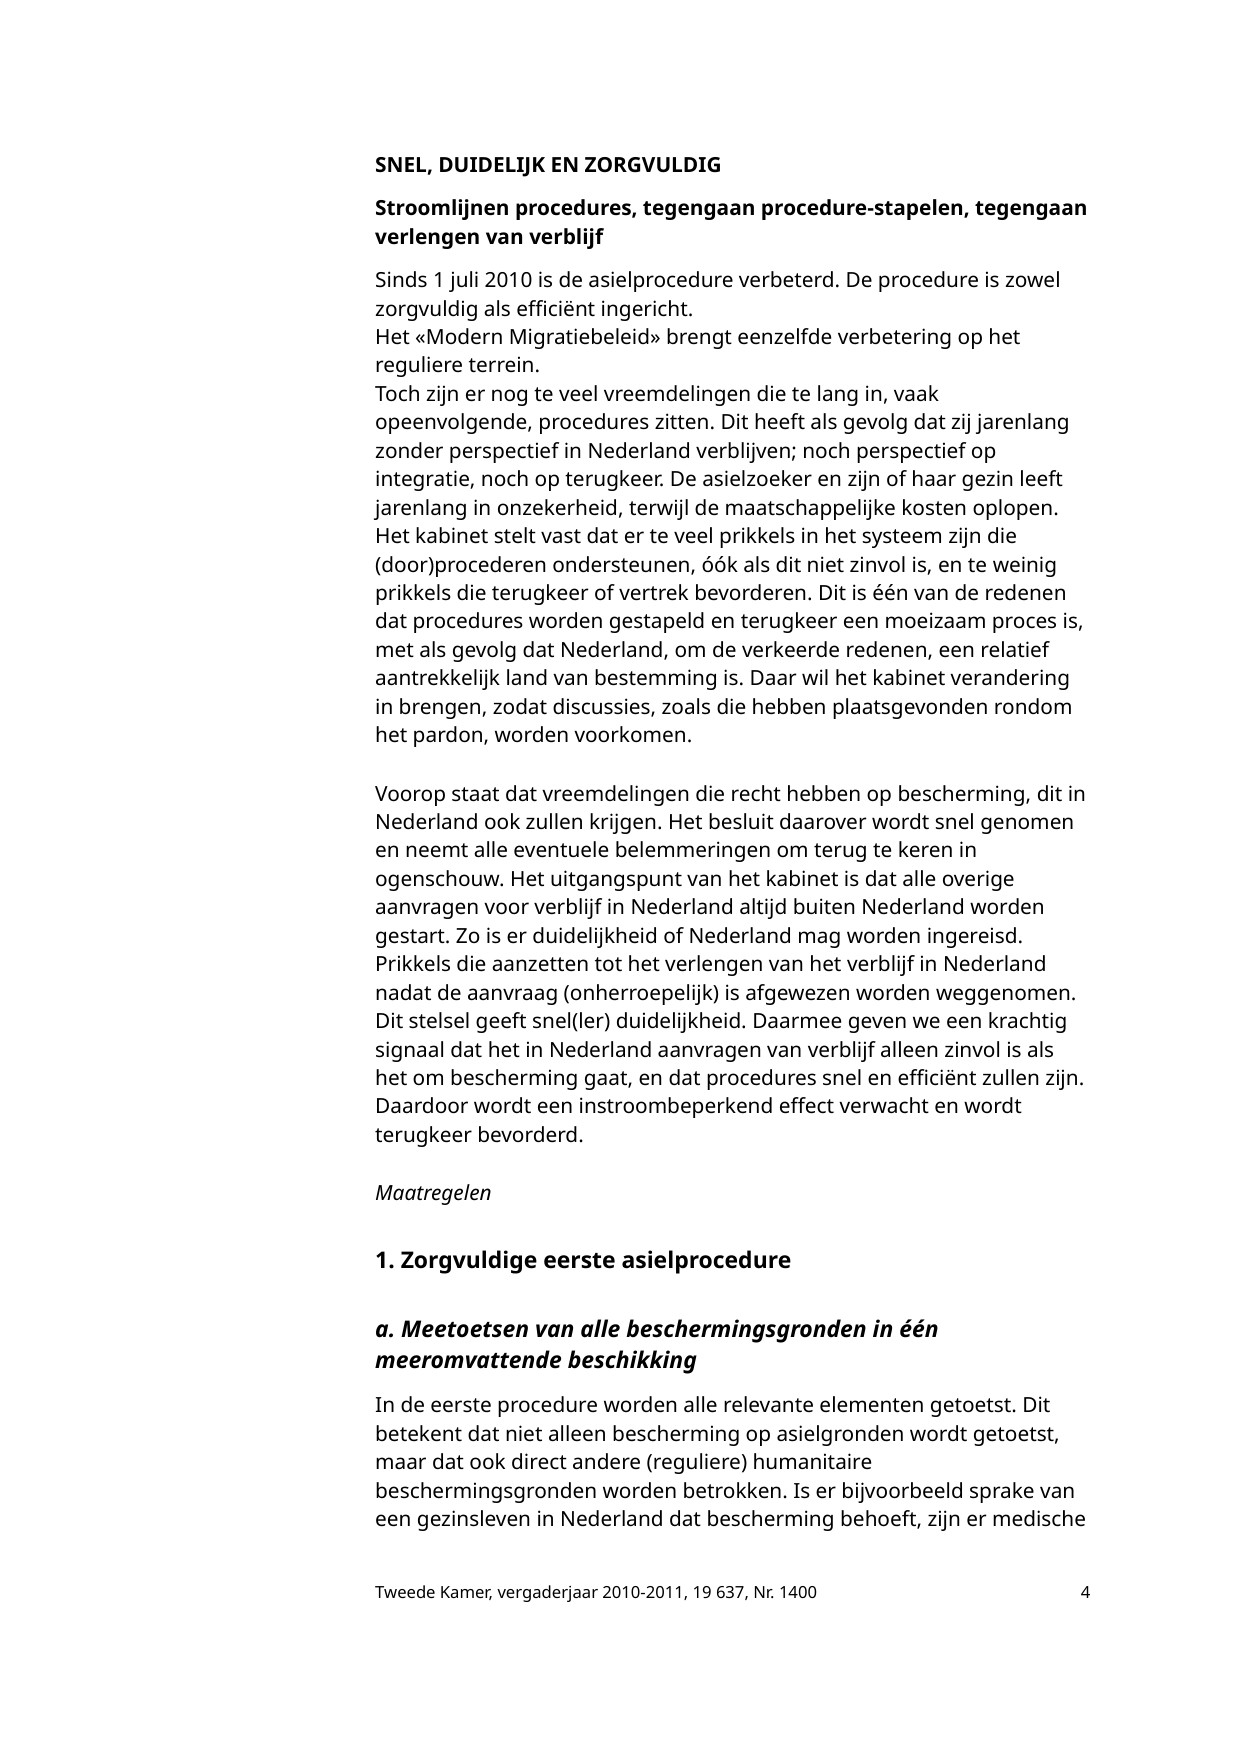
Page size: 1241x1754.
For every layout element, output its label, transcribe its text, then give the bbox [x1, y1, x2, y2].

text Sinds 1 juli 2010 is de asielprocedure verbeterd. De procedure is zowel zorgvuldig als efficiënt ingericht. [375, 265, 1090, 322]
subtitle a. Meetoetsen van alle beschermingsgronden in één meeromvattende beschikking [375, 1313, 1090, 1376]
text Het «Modern Migratiebeleid» brengt eenzelfde verbetering op het reguliere terrein. [375, 322, 1090, 379]
text Toch zijn er nog te veel vreemdelingen die te lang in, vaak opeenvolgende, procedures zitten. Dit heeft als gevolg dat zij jarenlang zonder perspectief in Nederland verblijven; noch perspectief op integratie, noch op terugkeer. De asielzoeker en zijn of haar gezin leeft jarenlang in onzekerheid, terwijl de maatschappelijke kosten oplopen. Het kabinet stelt vast dat er te veel prikkels in het systeem zijn die (door)procederen ondersteunen, óók als dit niet zinvol is, en te weinig prikkels die terugkeer of vertrek bevorderen. Dit is één van de redenen dat procedures worden gestapeld en terugkeer een moeizaam proces is, met als gevolg dat Nederland, om de verkeerde redenen, een relatief aantrekkelijk land van bestemming is. Daar wil het kabinet verandering in brengen, zodat discussies, zoals die hebben plaatsgevonden rondom het pardon, worden voorkomen. [375, 379, 1090, 749]
text In de eerste procedure worden alle relevante elementen getoetst. Dit betekent dat niet alleen bescherming op asielgronden wordt getoetst, maar dat ook direct andere (reguliere) humanitaire beschermingsgronden worden betrokken. Is er bijvoorbeeld sprake van een gezinsleven in Nederland dat bescherming behoeft, zijn er medische [375, 1391, 1090, 1533]
text Maatregelen [375, 1178, 1090, 1207]
text Voorop staat dat vreemdelingen die recht hebben op bescherming, dit in Nederland ook zullen krijgen. Het besluit daarover wordt snel genomen en neemt alle eventuele belemmeringen om terug te keren in ogenschouw. Het uitgangspunt van het kabinet is dat alle overige aanvragen voor verblijf in Nederland altijd buiten Nederland worden gestart. Zo is er duidelijkheid of Nederland mag worden ingereisd. Prikkels die aanzetten tot het verlengen van het verblijf in Nederland nadat de aanvraag (onherroepelijk) is afgewezen worden weggenomen. Dit stelsel geeft snel(ler) duidelijkheid. Daarmee geven we een krachtig signaal dat het in Nederland aanvragen van verblijf alleen zinvol is als het om bescherming gaat, en dat procedures snel en efficiënt zullen zijn. Daardoor wordt een instroombeperkend effect verwacht en wordt terugkeer bevorderd. [375, 779, 1090, 1148]
subtitle 1. Zorgvuldige eerste asielprocedure [375, 1244, 1090, 1276]
text SNEL, DUIDELIJK EN ZORGVULDIG [375, 150, 1090, 178]
text Stroomlijnen procedures, tegengaan procedure-stapelen, tegengaan verlengen van verblijf [375, 193, 1090, 250]
